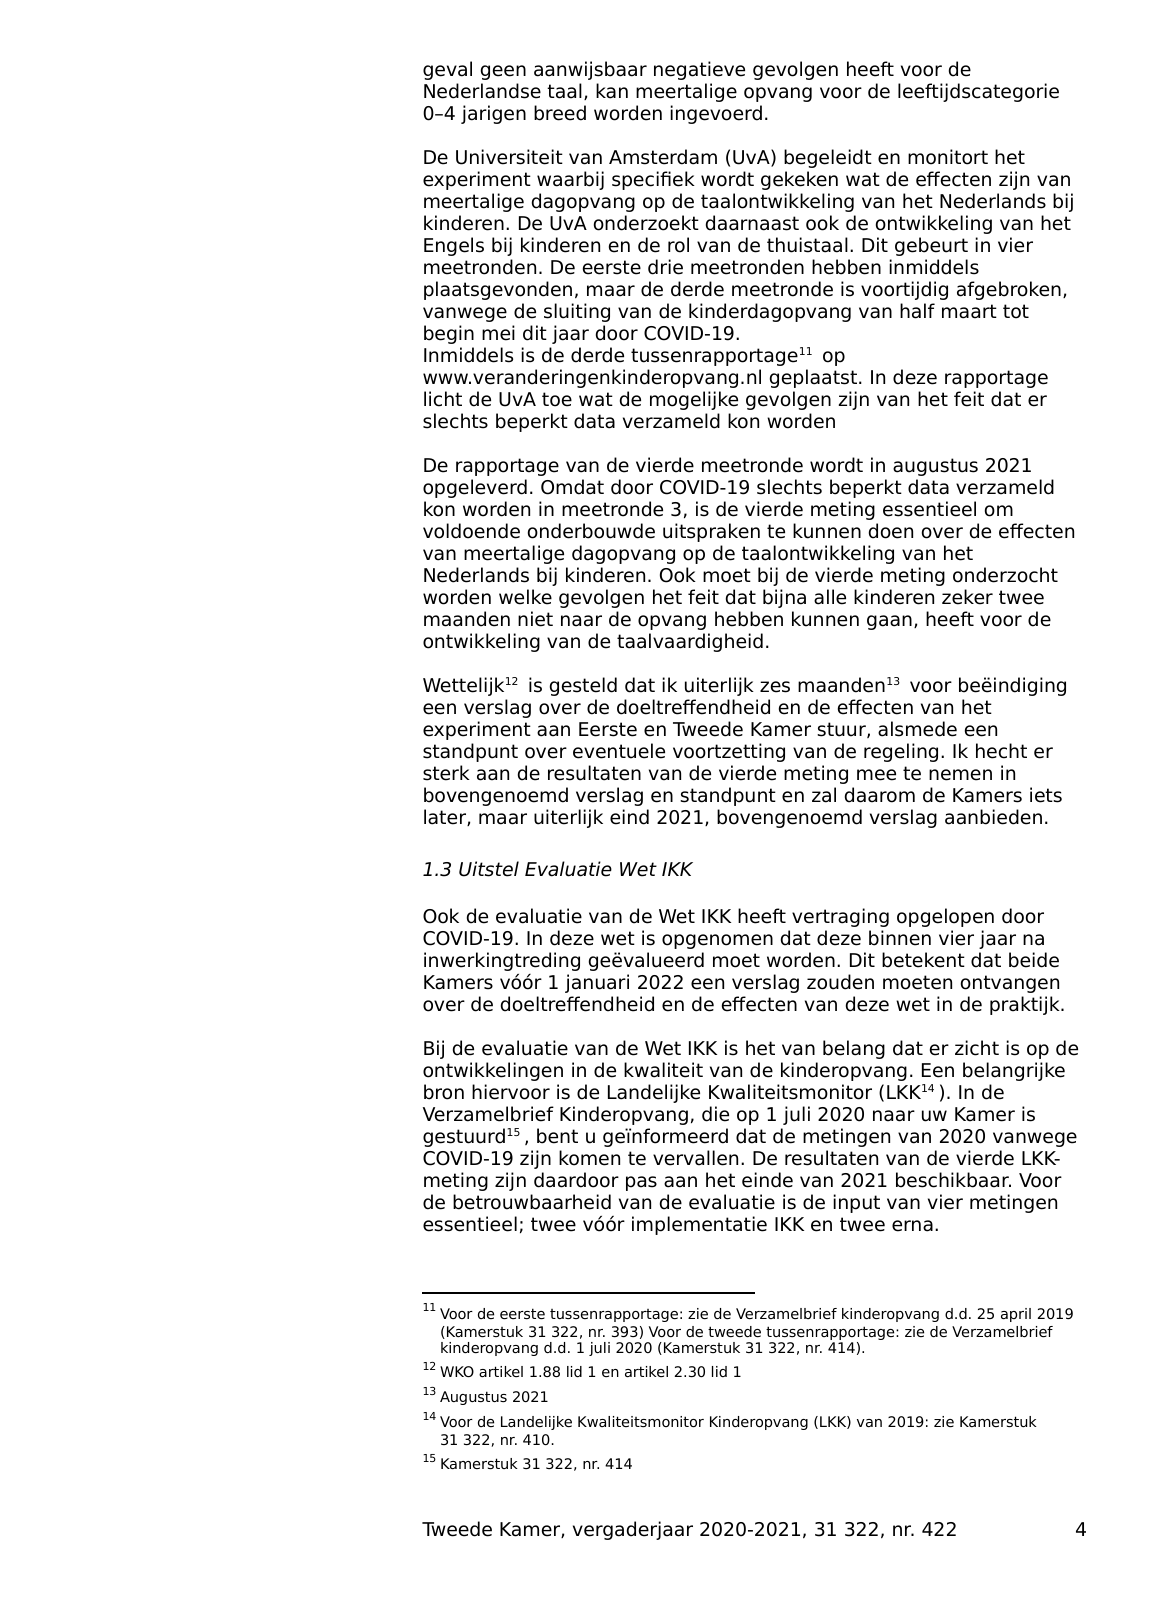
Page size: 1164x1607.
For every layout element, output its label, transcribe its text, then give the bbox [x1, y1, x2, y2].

text Kamerstuk 31 322, nr. 414 [422, 1452, 1087, 1474]
text Voor de eerste tussenrapportage: zie de Verzamelbrief kinderopvang d.d. 25 april 2019 (Kamerstuk 31 322, nr. 393) Voor de tweede tussenrapportage: zie de Verzamelbrief kinderopvang d.d. 1 juli 2020 (Kamerstuk 31 322, nr. 414). [422, 1302, 1087, 1357]
text Inmiddels is de derde tussenrapportage op www.veranderingenkinderopvang.nl geplaatst. In deze rapportage licht de UvA toe wat de mogelijke gevolgen zijn van het feit dat er slechts beperkt data verzameld kon worden [422, 345, 1087, 433]
text Wettelijk is gesteld dat ik uiterlijk zes maanden voor beëindiging een verslag over de doeltreffendheid en de effecten van het experiment aan Eerste en Tweede Kamer stuur, alsmede een standpunt over eventuele voortzetting van de regeling. Ik hecht er sterk aan de resultaten van de vierde meting mee te nemen in bovengenoemd verslag en standpunt en zal daarom de Kamers iets later, maar uiterlijk eind 2021, bovengenoemd verslag aanbieden. [422, 675, 1087, 829]
text Ook de evaluatie van de Wet IKK heeft vertraging opgelopen door COVID-19. In deze wet is opgenomen dat deze binnen vier jaar na inwerkingtreding geëvalueerd moet worden. Dit betekent dat beide Kamers vóór 1 januari 2022 een verslag zouden moeten ontvangen over de doeltreffendheid en de effecten van deze wet in de praktijk. [422, 906, 1087, 1016]
text Augustus 2021 [422, 1385, 1087, 1407]
text Voor de Landelijke Kwaliteitsmonitor Kinderopvang (LKK) van 2019: zie Kamerstuk 31 322, nr. 410. [422, 1410, 1087, 1449]
text De Universiteit van Amsterdam (UvA) begeleidt en monitort het experiment waarbij specifiek wordt gekeken wat de effecten zijn van meertalige dagopvang op de taalontwikkeling van het Nederlands bij kinderen. De UvA onderzoekt daarnaast ook de ontwikkeling van het Engels bij kinderen en de rol van de thuistaal. Dit gebeurt in vier meetronden. De eerste drie meetronden hebben inmiddels plaatsgevonden, maar de derde meetronde is voortijdig afgebroken, vanwege de sluiting van de kinderdagopvang van half maart tot begin mei dit jaar door COVID-19. [422, 147, 1087, 345]
text Bij de evaluatie van de Wet IKK is het van belang dat er zicht is op de ontwikkelingen in de kwaliteit van de kinderopvang. Een belangrijke bron hiervoor is de Landelijke Kwaliteitsmonitor (LKK). In de Verzamelbrief Kinderopvang, die op 1 juli 2020 naar uw Kamer is gestuurd, bent u geïnformeerd dat de metingen van 2020 vanwege COVID-19 zijn komen te vervallen. De resultaten van de vierde LKK-meting zijn daardoor pas aan het einde van 2021 beschikbaar. Voor de betrouwbaarheid van de evaluatie is de input van vier metingen essentieel; twee vóór implementatie IKK en twee erna. [422, 1038, 1087, 1236]
text WKO artikel 1.88 lid 1 en artikel 2.30 lid 1 [422, 1360, 1087, 1382]
text De rapportage van de vierde meetronde wordt in augustus 2021 opgeleverd. Omdat door COVID-19 slechts beperkt data verzameld kon worden in meetronde 3, is de vierde meting essentieel om voldoende onderbouwde uitspraken te kunnen doen over de effecten van meertalige dagopvang op de taalontwikkeling van het Nederlands bij kinderen. Ook moet bij de vierde meting onderzocht worden welke gevolgen het feit dat bijna alle kinderen zeker twee maanden niet naar de opvang hebben kunnen gaan, heeft voor de ontwikkeling van de taalvaardigheid. [422, 455, 1087, 653]
subtitle 1.3 Uitstel Evaluatie Wet IKK [422, 859, 1087, 881]
text geval geen aanwijsbaar negatieve gevolgen heeft voor de Nederlandse taal, kan meertalige opvang voor de leeftijdscategorie 0–4 jarigen breed worden ingevoerd. [422, 59, 1087, 125]
